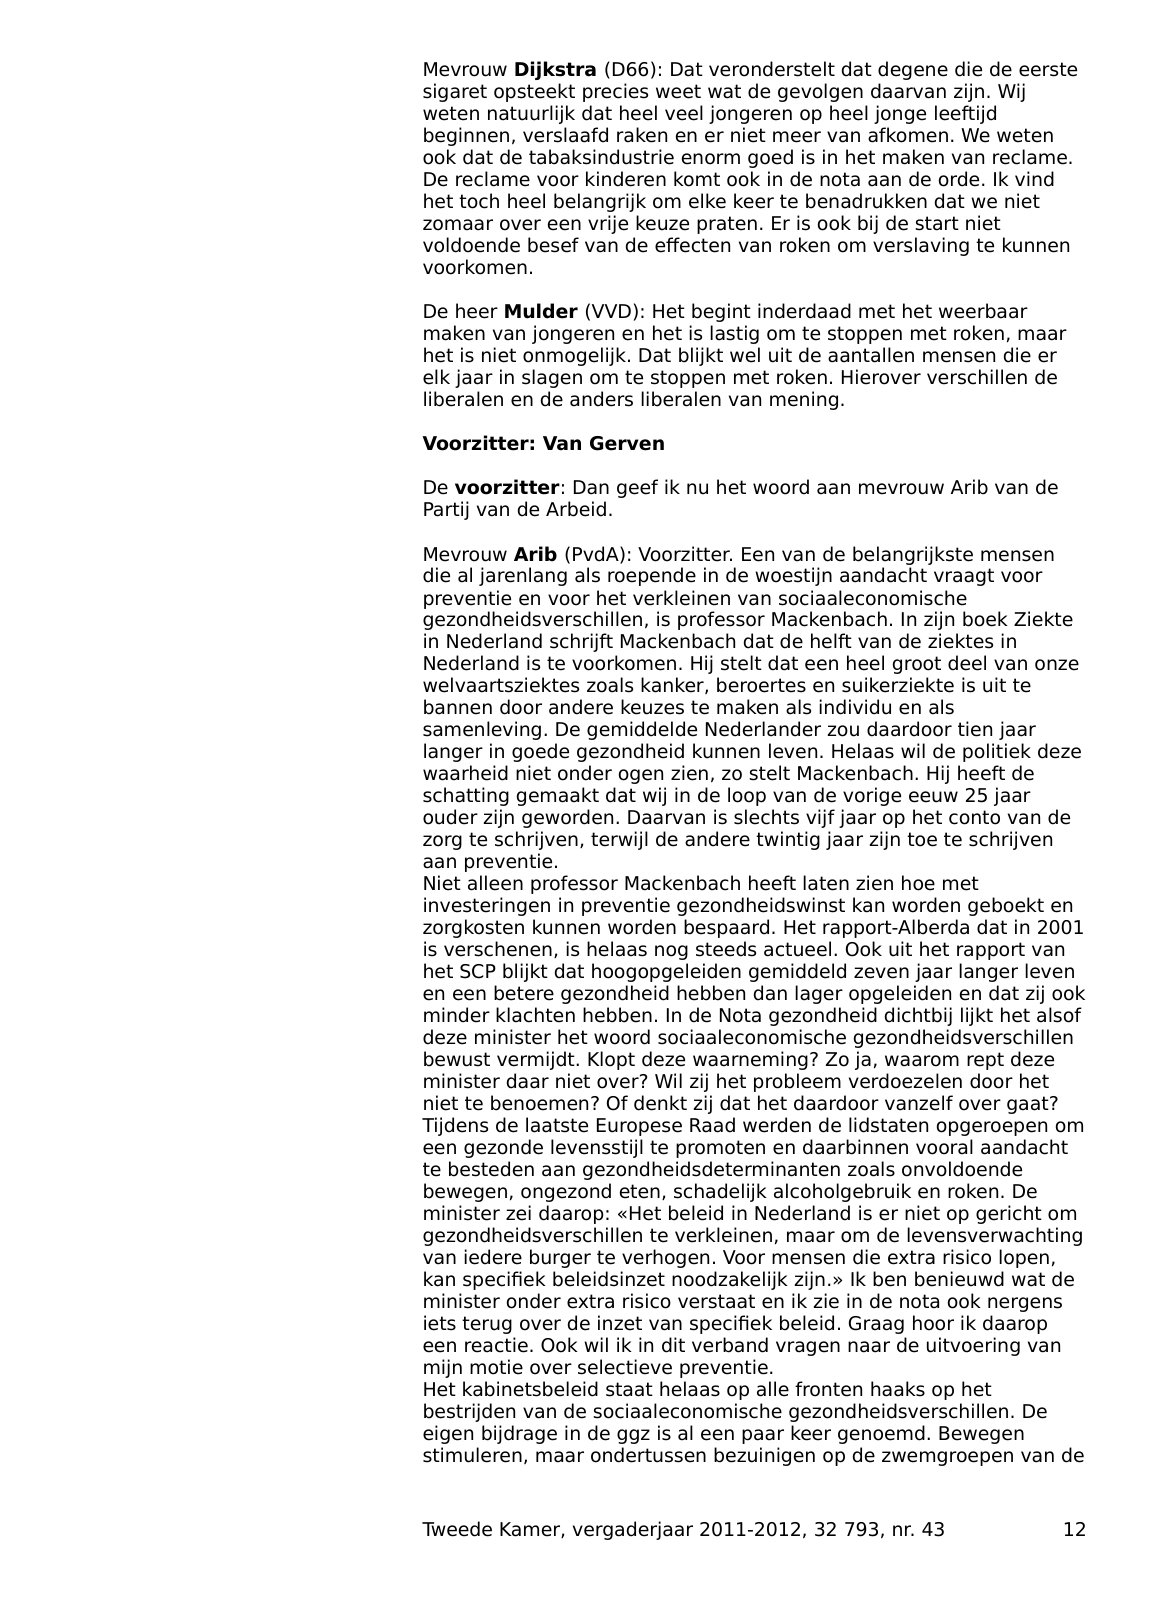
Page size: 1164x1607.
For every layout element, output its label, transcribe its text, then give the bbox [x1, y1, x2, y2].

subtitle Voorzitter: Van Gerven [422, 433, 1087, 455]
text De heer Mulder (VVD): Het begint inderdaad met het weerbaar maken van jongeren en het is lastig om te stoppen met roken, maar het is niet onmogelijk. Dat blijkt wel uit de aantallen mensen die er elk jaar in slagen om te stoppen met roken. Hierover verschillen de liberalen en de anders liberalen van mening. [422, 301, 1087, 411]
text Het kabinetsbeleid staat helaas op alle fronten haaks op het bestrijden van de sociaaleconomische gezondheidsverschillen. De eigen bijdrage in de ggz is al een paar keer genoemd. Bewegen stimuleren, maar ondertussen bezuinigen op de zwemgroepen van de [422, 1379, 1087, 1467]
text Mevrouw Dijkstra (D66): Dat veronderstelt dat degene die de eerste sigaret opsteekt precies weet wat de gevolgen daarvan zijn. Wij weten natuurlijk dat heel veel jongeren op heel jonge leeftijd beginnen, verslaafd raken en er niet meer van afkomen. We weten ook dat de tabaksindustrie enorm goed is in het maken van reclame. De reclame voor kinderen komt ook in de nota aan de orde. Ik vind het toch heel belangrijk om elke keer te benadrukken dat we niet zomaar over een vrije keuze praten. Er is ook bij de start niet voldoende besef van de effecten van roken om verslaving te kunnen voorkomen. [422, 59, 1087, 279]
text Tijdens de laatste Europese Raad werden de lidstaten opgeroepen om een gezonde levensstijl te promoten en daarbinnen vooral aandacht te besteden aan gezondheidsdeterminanten zoals onvoldoende bewegen, ongezond eten, schadelijk alcoholgebruik en roken. De minister zei daarop: «Het beleid in Nederland is er niet op gericht om gezondheidsverschillen te verkleinen, maar om de levensverwachting van iedere burger te verhogen. Voor mensen die extra risico lopen, kan specifiek beleidsinzet noodzakelijk zijn.» Ik ben benieuwd wat de minister onder extra risico verstaat en ik zie in de nota ook nergens iets terug over de inzet van specifiek beleid. Graag hoor ik daarop een reactie. Ook wil ik in dit verband vragen naar de uitvoering van mijn motie over selectieve preventie. [422, 1115, 1087, 1379]
text De voorzitter: Dan geef ik nu het woord aan mevrouw Arib van de Partij van de Arbeid. [422, 477, 1087, 521]
text Mevrouw Arib (PvdA): Voorzitter. Een van de belangrijkste mensen die al jarenlang als roepende in de woestijn aandacht vraagt voor preventie en voor het verkleinen van sociaaleconomische gezondheidsverschillen, is professor Mackenbach. In zijn boek Ziekte in Nederland schrijft Mackenbach dat de helft van de ziektes in Nederland is te voorkomen. Hij stelt dat een heel groot deel van onze welvaartsziektes zoals kanker, beroertes en suikerziekte is uit te bannen door andere keuzes te maken als individu en als samenleving. De gemiddelde Nederlander zou daardoor tien jaar langer in goede gezondheid kunnen leven. Helaas wil de politiek deze waarheid niet onder ogen zien, zo stelt Mackenbach. Hij heeft de schatting gemaakt dat wij in de loop van de vorige eeuw 25 jaar ouder zijn geworden. Daarvan is slechts vijf jaar op het conto van de zorg te schrijven, terwijl de andere twintig jaar zijn toe te schrijven aan preventie. [422, 543, 1087, 873]
text Niet alleen professor Mackenbach heeft laten zien hoe met investeringen in preventie gezondheidswinst kan worden geboekt en zorgkosten kunnen worden bespaard. Het rapport-Alberda dat in 2001 is verschenen, is helaas nog steeds actueel. Ook uit het rapport van het SCP blijkt dat hoogopgeleiden gemiddeld zeven jaar langer leven en een betere gezondheid hebben dan lager opgeleiden en dat zij ook minder klachten hebben. In de Nota gezondheid dichtbij lijkt het alsof deze minister het woord sociaaleconomische gezondheidsverschillen bewust vermijdt. Klopt deze waarneming? Zo ja, waarom rept deze minister daar niet over? Wil zij het probleem verdoezelen door het niet te benoemen? Of denkt zij dat het daardoor vanzelf over gaat? [422, 873, 1087, 1115]
